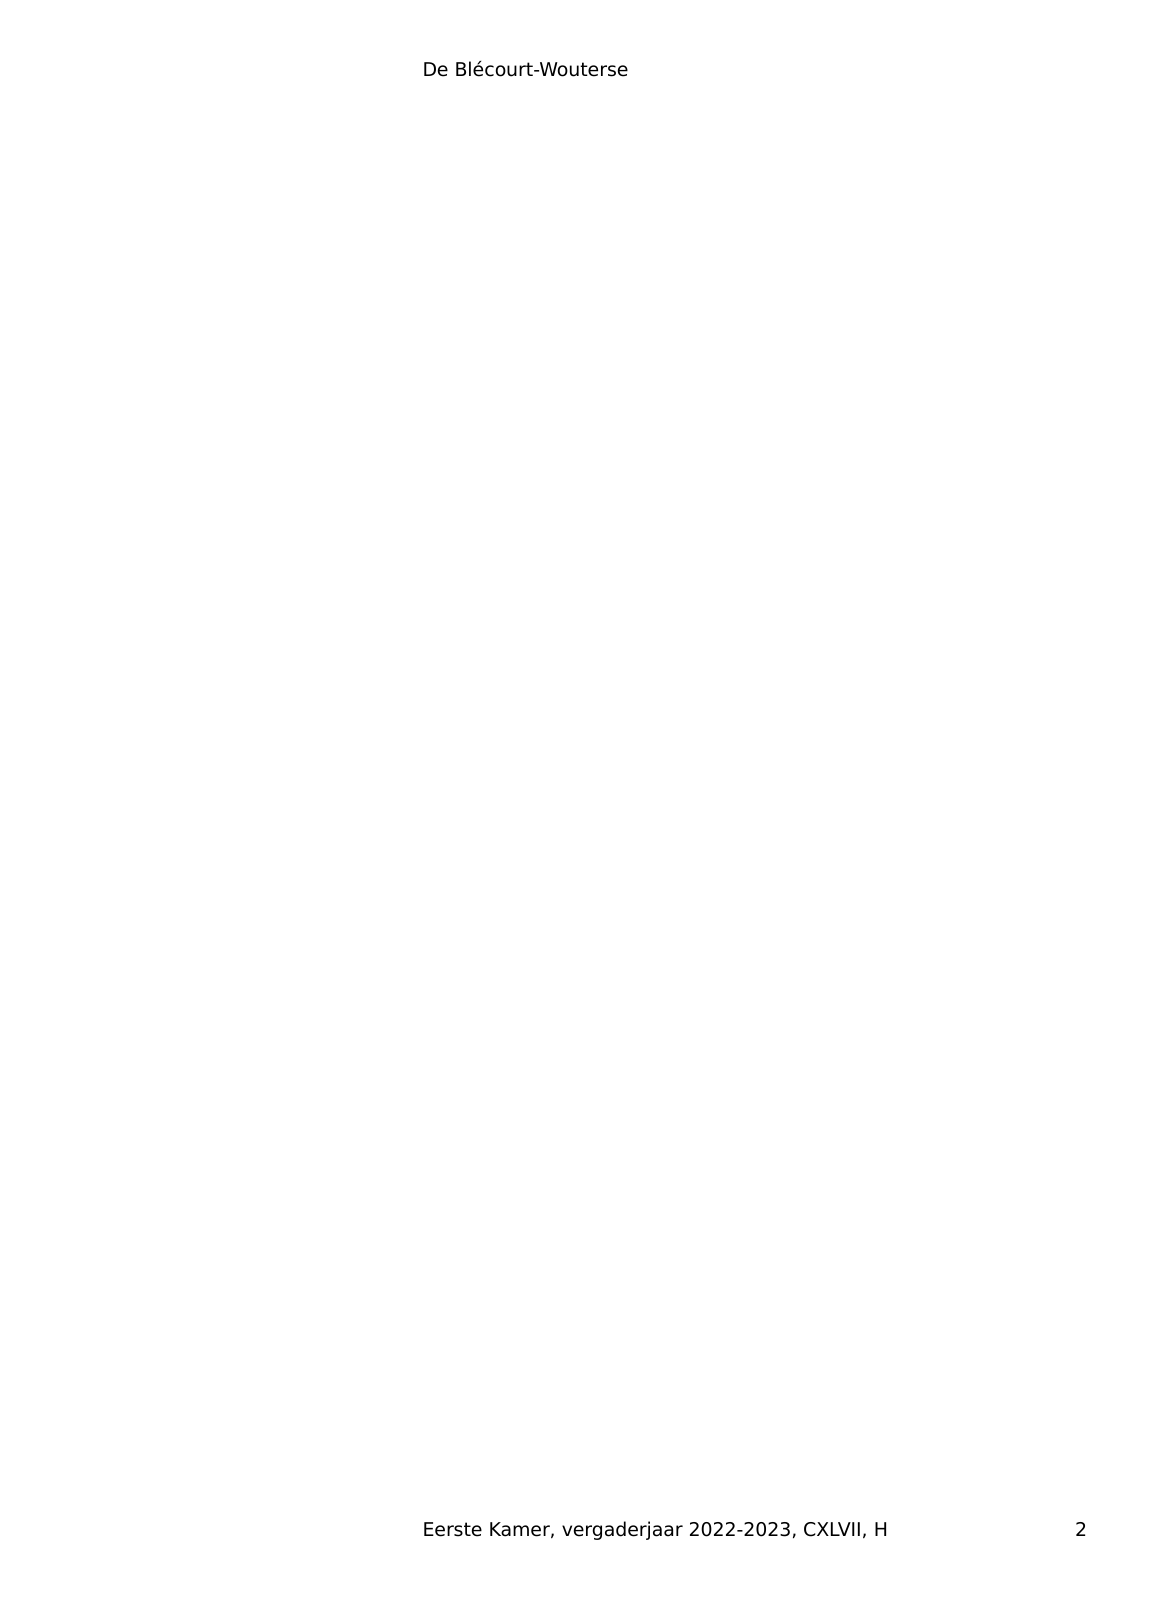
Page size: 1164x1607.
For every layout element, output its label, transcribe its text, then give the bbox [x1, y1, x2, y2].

text De Blécourt-Wouterse [422, 59, 1087, 81]
